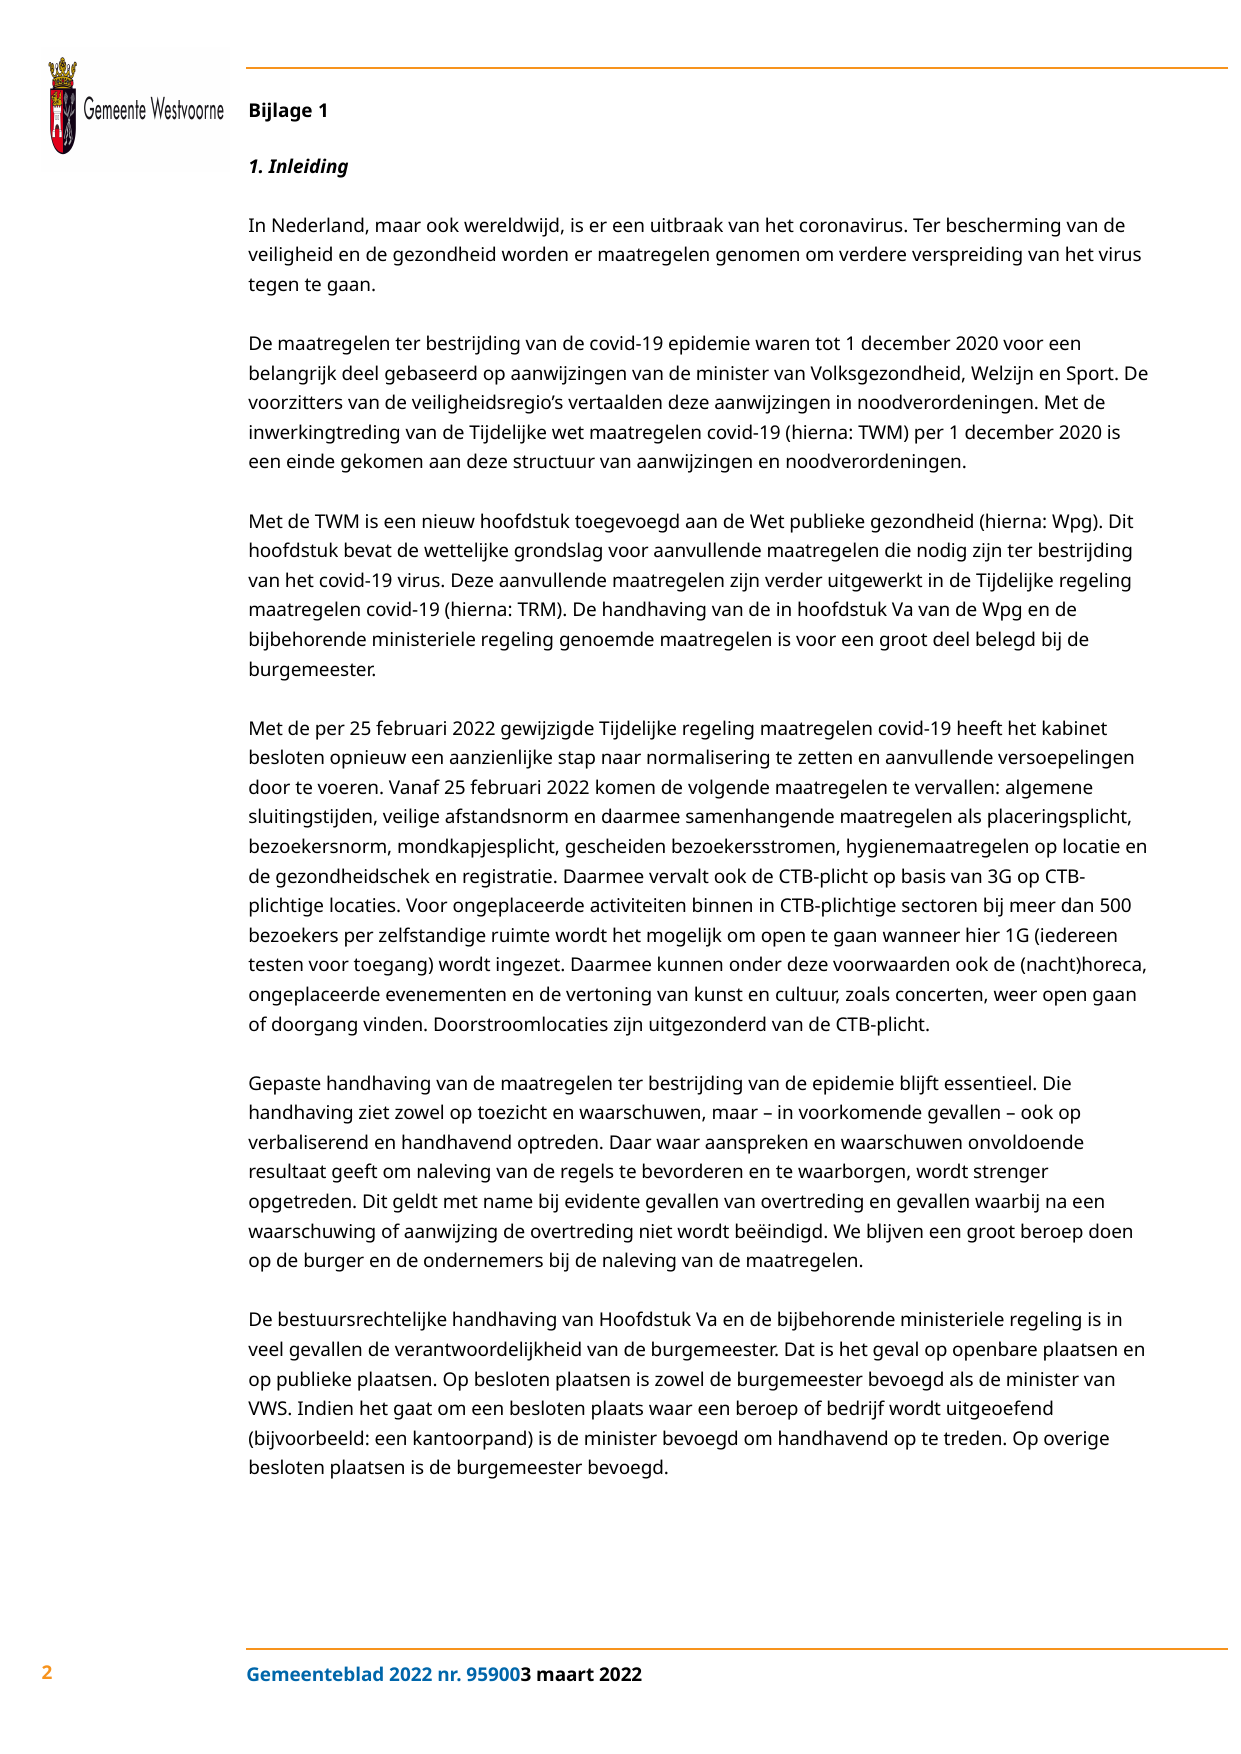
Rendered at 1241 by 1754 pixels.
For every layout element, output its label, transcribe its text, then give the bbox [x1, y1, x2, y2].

text Met de per 25 februari 2022 gewijzigde Tijdelijke regeling maatregelen covid-19 heeft het kabinet besloten opnieuw een aanzienlijke stap naar normalisering te zetten en aanvullende versoepelingen door te voeren. Vanaf 25 februari 2022 komen de volgende maatregelen te vervallen: algemene sluitingstijden, veilige afstandsnorm en daarmee samenhangende maatregelen als placeringsplicht, bezoekersnorm, mondkapjesplicht, gescheiden bezoekersstromen, hygienemaatregelen op locatie en de gezondheidschek en registratie. Daarmee vervalt ook de CTB-plicht op basis van 3G op CTB-plichtige locaties. Voor ongeplaceerde activiteiten binnen in CTB-plichtige sectoren bij meer dan 500 bezoekers per zelfstandige ruimte wordt het mogelijk om open te gaan wanneer hier 1G (iedereen testen voor toegang) wordt ingezet. Daarmee kunnen onder deze voorwaarden ook de (nacht)horeca, ongeplaceerde evenementen en de vertoning van kunst en cultuur, zoals concerten, weer open gaan of doorgang vinden. Doorstroomlocaties zijn uitgezonderd van de CTB-plicht. [248, 715, 1152, 1037]
text De maatregelen ter bestrijding van de covid-19 epidemie waren tot 1 december 2020 voor een belangrijk deel gebaseerd op aanwijzingen van de minister van Volksgezondheid, Welzijn en Sport. De voorzitters van de veiligheidsregio’s vertaalden deze aanwijzingen in noodverordeningen. Met de inwerkingtreding van de Tijdelijke wet maatregelen covid-19 (hierna: TWM) per 1 december 2020 is een einde gekomen aan deze structuur van aanwijzingen en noodverordeningen. [248, 330, 1152, 474]
text Gepaste handhaving van de maatregelen ter bestrijding van de epidemie blijft essentieel. Die handhaving ziet zowel op toezicht en waarschuwen, maar – in voorkomende gevallen – ook op verbaliserend en handhavend optreden. Daar waar aanspreken en waarschuwen onvoldoende resultaat geeft om naleving van de regels te bevorderen en te waarborgen, wordt strenger opgetreden. Dit geldt met name bij evidente gevallen van overtreding en gevallen waarbij na een waarschuwing of aanwijzing de overtreding niet wordt beëindigd. We blijven een groot beroep doen op de burger en de ondernemers bij de naleving van de maatregelen. [248, 1070, 1152, 1273]
text De bestuursrechtelijke handhaving van Hoofdstuk Va en de bijbehorende ministeriele regeling is in veel gevallen de verantwoordelijkheid van de burgemeester. Dat is het geval op openbare plaatsen en op publieke plaatsen. Op besloten plaatsen is zowel de burgemeester bevoegd als de minister van VWS. Indien het gaat om een besloten plaats waar een beroep of bedrijf wordt uitgeoefend (bijvoorbeeld: een kantoorpand) is de minister bevoegd om handhavend op te treden. Op overige besloten plaatsen is de burgemeester bevoegd. [248, 1307, 1152, 1480]
text Met de TWM is een nieuw hoofdstuk toegevoegd aan de Wet publieke gezondheid (hierna: Wpg). Dit hoofdstuk bevat de wettelijke grondslag voor aanvullende maatregelen die nodig zijn ter bestrijding van het covid-19 virus. Deze aanvullende maatregelen zijn verder uitgewerkt in de Tijdelijke regeling maatregelen covid-19 (hierna: TRM). De handhaving van de in hoofdstuk Va van de Wpg en de bijbehorende ministeriele regeling genoemde maatregelen is voor een groot deel belegd bij de burgemeester. [248, 508, 1152, 682]
text In Nederland, maar ook wereldwijd, is er een uitbraak van het coronavirus. Ter bescherming van de veiligheid en de gezondheid worden er maatregelen genomen om verdere verspreiding van het virus tegen te gaan. [248, 212, 1152, 297]
text 1. Inleiding [248, 153, 1152, 179]
text Bijlage 1 [248, 95, 1152, 123]
picture [41, 47, 231, 172]
